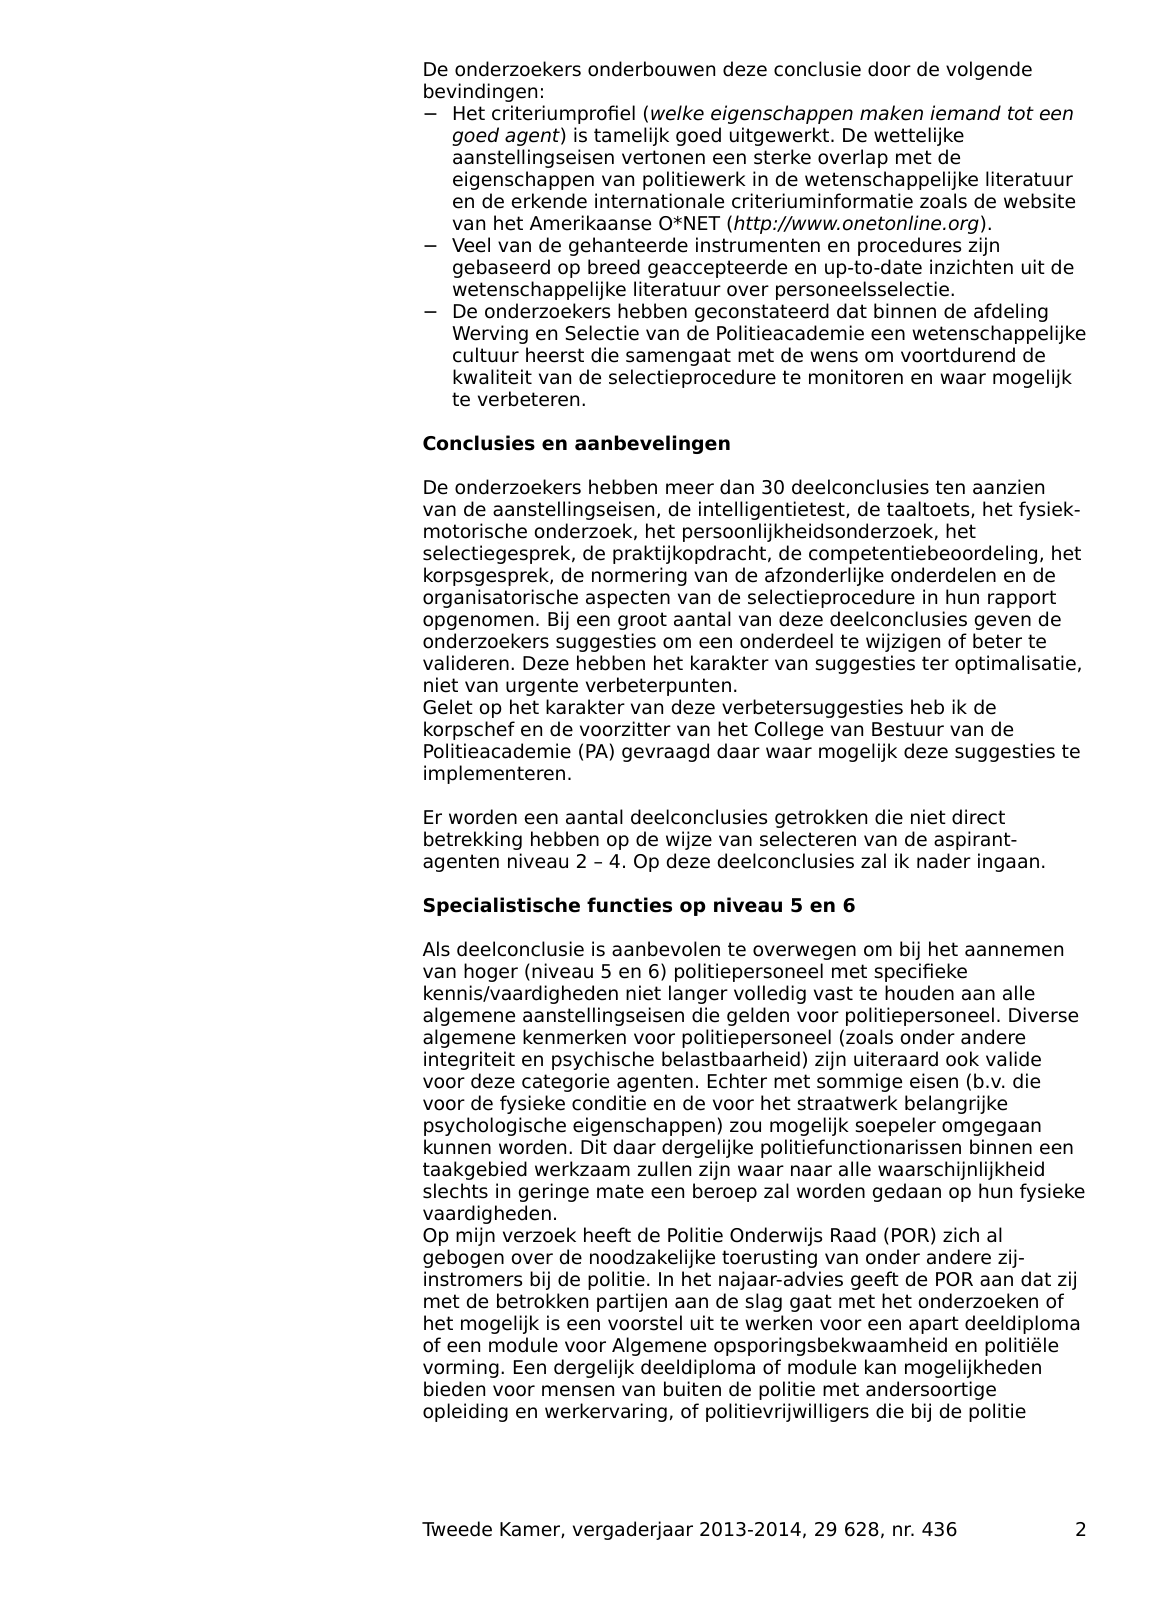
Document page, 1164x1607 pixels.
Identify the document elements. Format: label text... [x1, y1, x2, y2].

text Als deelconclusie is aanbevolen te overwegen om bij het aannemen van hoger (niveau 5 en 6) politiepersoneel met specifieke kennis/vaardigheden niet langer volledig vast te houden aan alle algemene aanstellingseisen die gelden voor politiepersoneel. Diverse algemene kenmerken voor politiepersoneel (zoals onder andere integriteit en psychische belastbaarheid) zijn uiteraard ook valide voor deze categorie agenten. Echter met sommige eisen (b.v. die voor de fysieke conditie en de voor het straatwerk belangrijke psychologische eigenschappen) zou mogelijk soepeler omgegaan kunnen worden. Dit daar dergelijke politiefunctionarissen binnen een taakgebied werkzaam zullen zijn waar naar alle waarschijnlijkheid slechts in geringe mate een beroep zal worden gedaan op hun fysieke vaardigheden. [422, 939, 1087, 1225]
subtitle Specialistische functies op niveau 5 en 6 [422, 895, 1087, 917]
text De onderzoekers onderbouwen deze conclusie door de volgende bevindingen: [422, 59, 1087, 103]
text Gelet op het karakter van deze verbetersuggesties heb ik de korpschef en de voorzitter van het College van Bestuur van de Politieacademie (PA) gevraagd daar waar mogelijk deze suggesties te implementeren. [422, 697, 1087, 785]
text Op mijn verzoek heeft de Politie Onderwijs Raad (POR) zich al gebogen over de noodzakelijke toerusting van onder andere zij-instromers bij de politie. In het najaar-advies geeft de POR aan dat zij met de betrokken partijen aan de slag gaat met het onderzoeken of het mogelijk is een voorstel uit te werken voor een apart deeldiploma of een module voor Algemene opsporingsbekwaamheid en politiële vorming. Een dergelijk deeldiploma of module kan mogelijkheden bieden voor mensen van buiten de politie met andersoortige opleiding en werkervaring, of politievrijwilligers die bij de politie [422, 1225, 1087, 1423]
text Er worden een aantal deelconclusies getrokken die niet direct betrekking hebben op de wijze van selecteren van de aspirant-agenten niveau 2 – 4. Op deze deelconclusies zal ik nader ingaan. [422, 807, 1087, 873]
text − De onderzoekers hebben geconstateerd dat binnen de afdeling Werving en Selectie van de Politieacademie een wetenschappelijke cultuur heerst die samengaat met de wens om voortdurend de kwaliteit van de selectieprocedure te monitoren en waar mogelijk te verbeteren. [422, 301, 1087, 411]
text De onderzoekers hebben meer dan 30 deelconclusies ten aanzien van de aanstellingseisen, de intelligentietest, de taaltoets, het fysiek-motorische onderzoek, het persoonlijkheidsonderzoek, het selectiegesprek, de praktijkopdracht, de competentiebeoordeling, het korpsgesprek, de normering van de afzonderlijke onderdelen en de organisatorische aspecten van de selectieprocedure in hun rapport opgenomen. Bij een groot aantal van deze deelconclusies geven de onderzoekers suggesties om een onderdeel te wijzigen of beter te valideren. Deze hebben het karakter van suggesties ter optimalisatie, niet van urgente verbeterpunten. [422, 477, 1087, 697]
text − Het criteriumprofiel (welke eigenschappen maken iemand tot een goed agent) is tamelijk goed uitgewerkt. De wettelijke aanstellingseisen vertonen een sterke overlap met de eigenschappen van politiewerk in de wetenschappelijke literatuur en de erkende internationale criteriuminformatie zoals de website van het Amerikaanse O*NET (http://www.onetonline.org). [422, 103, 1087, 235]
text − Veel van de gehanteerde instrumenten en procedures zijn gebaseerd op breed geaccepteerde en up-to-date inzichten uit de wetenschappelijke literatuur over personeelsselectie. [422, 235, 1087, 301]
subtitle Conclusies en aanbevelingen [422, 433, 1087, 455]
